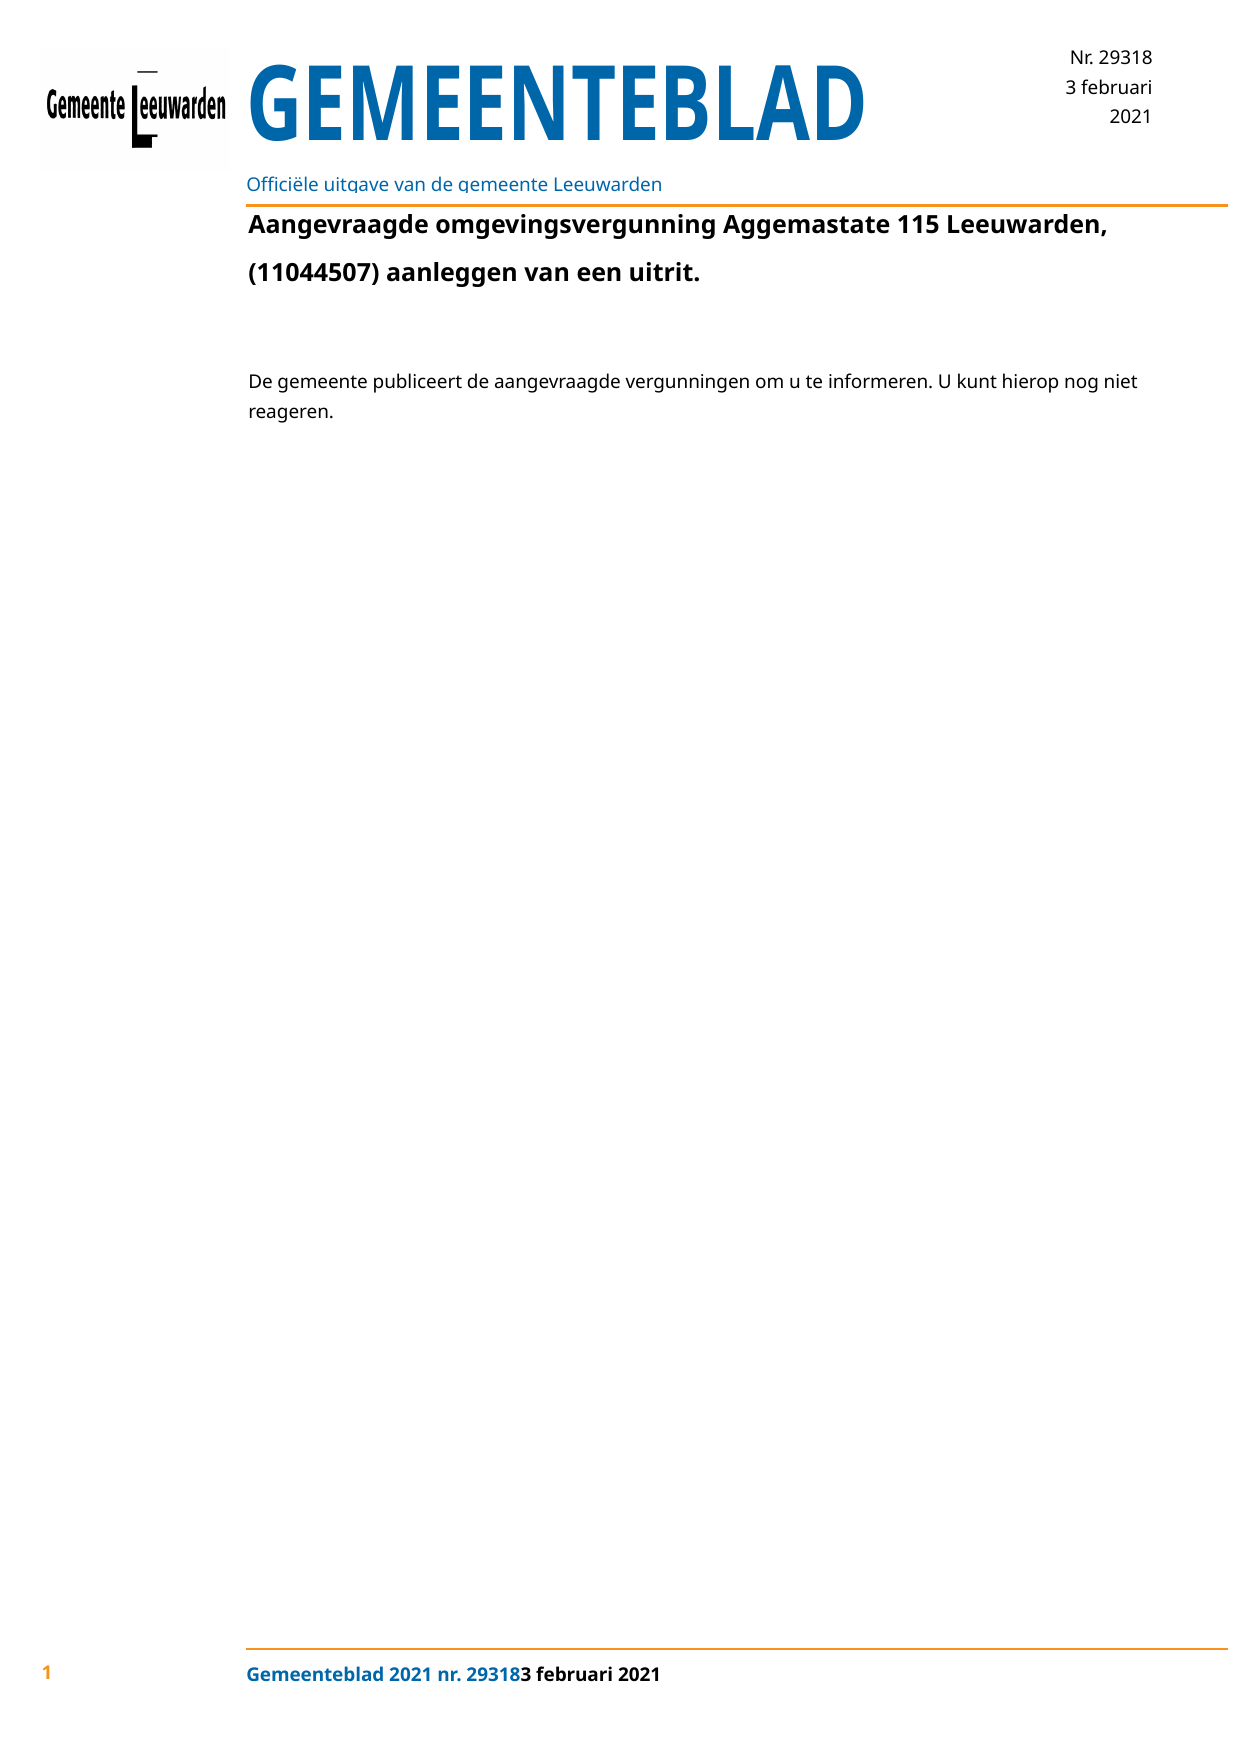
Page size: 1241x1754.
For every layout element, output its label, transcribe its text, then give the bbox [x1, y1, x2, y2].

text Aangevraagde omgevingsvergunning Aggemastate 115 Leeuwarden, (11044507) aanleggen van een uitrit. [248, 207, 1152, 288]
text De gemeente publiceert de aangevraagde vergunningen om u te informeren. U kunt hierop nog niet reageren. [248, 368, 1152, 424]
picture [41, 47, 231, 172]
